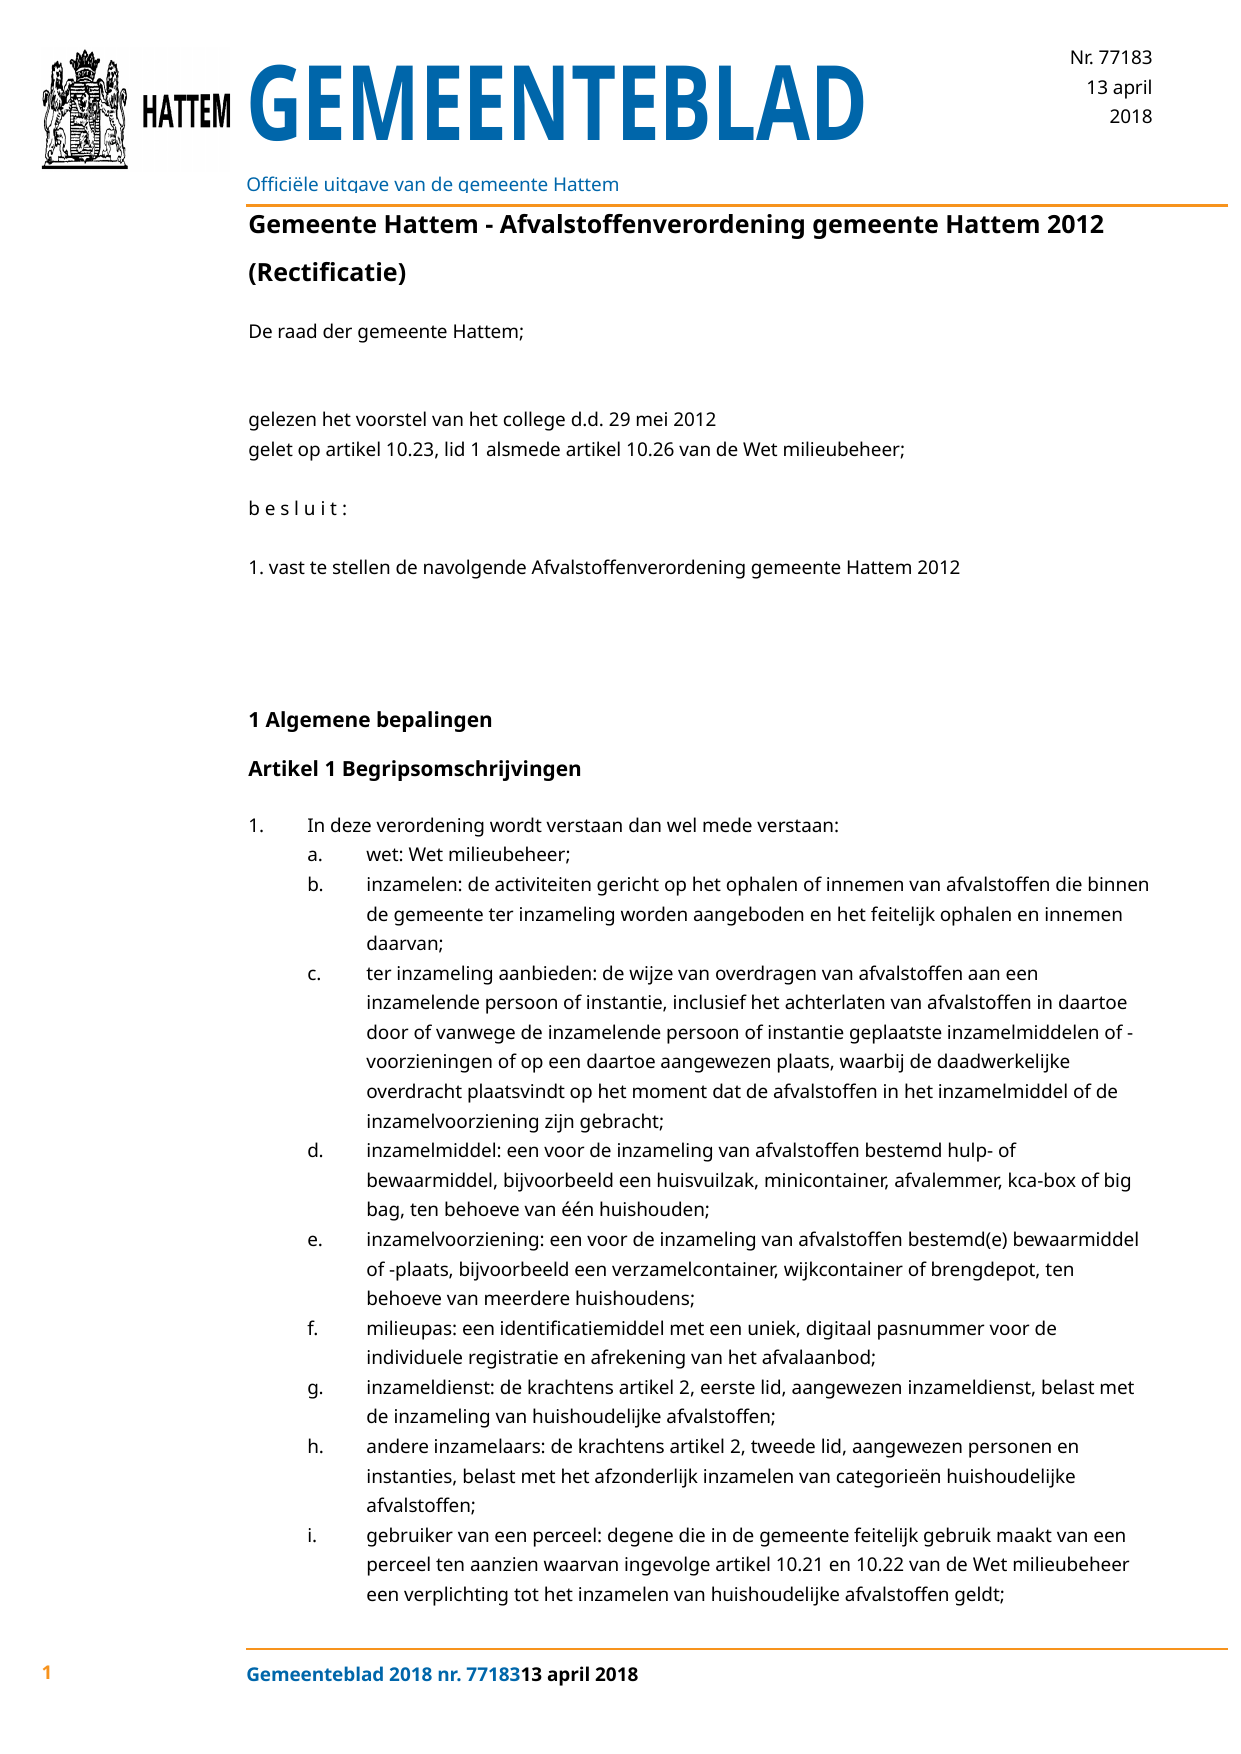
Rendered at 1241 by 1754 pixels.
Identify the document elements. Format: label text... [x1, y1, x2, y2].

list inzamelmiddel: een voor de inzameling van afvalstoffen bestemd hulp- of bewaarmiddel, bijvoorbeeld een huisvuilzak, minicontainer, afvalemmer, kca-box of big bag, ten behoeve van één huishouden; [307, 1137, 1152, 1222]
picture [41, 47, 231, 172]
list inzameldienst: de krachtens artikel 2, eerste lid, aangewezen inzameldienst, belast met de inzameling van huishoudelijke afvalstoffen; [307, 1374, 1152, 1429]
list wet: Wet milieubeheer; [307, 842, 1152, 867]
text gelet op artikel 10.23, lid 1 alsmede artikel 10.26 van de Wet milieubeheer; [248, 436, 1152, 462]
list milieupas: een identificatiemiddel met een uniek, digitaal pasnummer voor de individuele registratie en afrekening van het afvalaanbod; [307, 1315, 1152, 1370]
text gelezen het voorstel van het college d.d. 29 mei 2012 [248, 407, 1152, 432]
list inzamelen: de activiteiten gericht op het ophalen of innemen van afvalstoffen die binnen de gemeente ter inzameling worden aangeboden en het feitelijk ophalen en innemen daarvan; [307, 871, 1152, 956]
list andere inzamelaars: de krachtens artikel 2, tweede lid, aangewezen personen en instanties, belast met het afzonderlijk inzamelen van categorieën huishoudelijke afvalstoffen; [307, 1433, 1152, 1518]
text Gemeente Hattem - Afvalstoffenverordening gemeente Hattem 2012 (Rectificatie) [248, 207, 1152, 288]
list inzamelvoorziening: een voor de inzameling van afvalstoffen bestemd(e) bewaarmiddel of -plaats, bijvoorbeeld een verzamelcontainer, wijkcontainer of brengdepot, ten behoeve van meerdere huishoudens; [307, 1226, 1152, 1311]
list ter inzameling aanbieden: de wijze van overdragen van afvalstoffen aan een inzamelende persoon of instantie, inclusief het achterlaten van afvalstoffen in daartoe door of vanwege de inzamelende persoon of instantie geplaatste inzamelmiddelen of -voorzieningen of op een daartoe aangewezen plaats, waarbij de daadwerkelijke overdracht plaatsvindt op het moment dat de afvalstoffen in het inzamelmiddel of de inzamelvoorziening zijn gebracht; [307, 960, 1152, 1134]
text De raad der gemeente Hattem; [248, 318, 1152, 344]
list In deze verordening wordt verstaan dan wel mede verstaan: [248, 812, 1152, 838]
list gebruiker van een perceel: degene die in de gemeente feitelijk gebruik maakt van een perceel ten aanzien waarvan ingevolge artikel 10.21 en 10.22 van de Wet milieubeheer een verplichting tot het inzamelen van huishoudelijke afvalstoffen geldt; [307, 1522, 1152, 1607]
text b e s l u i t : [248, 495, 1152, 521]
text 1 Algemene bepalingen [248, 705, 1152, 733]
text 1. vast te stellen de navolgende Afvalstoffenverordening gemeente Hattem 2012 [248, 554, 1152, 580]
text Artikel 1 Begripsomschrijvingen [248, 754, 1152, 782]
